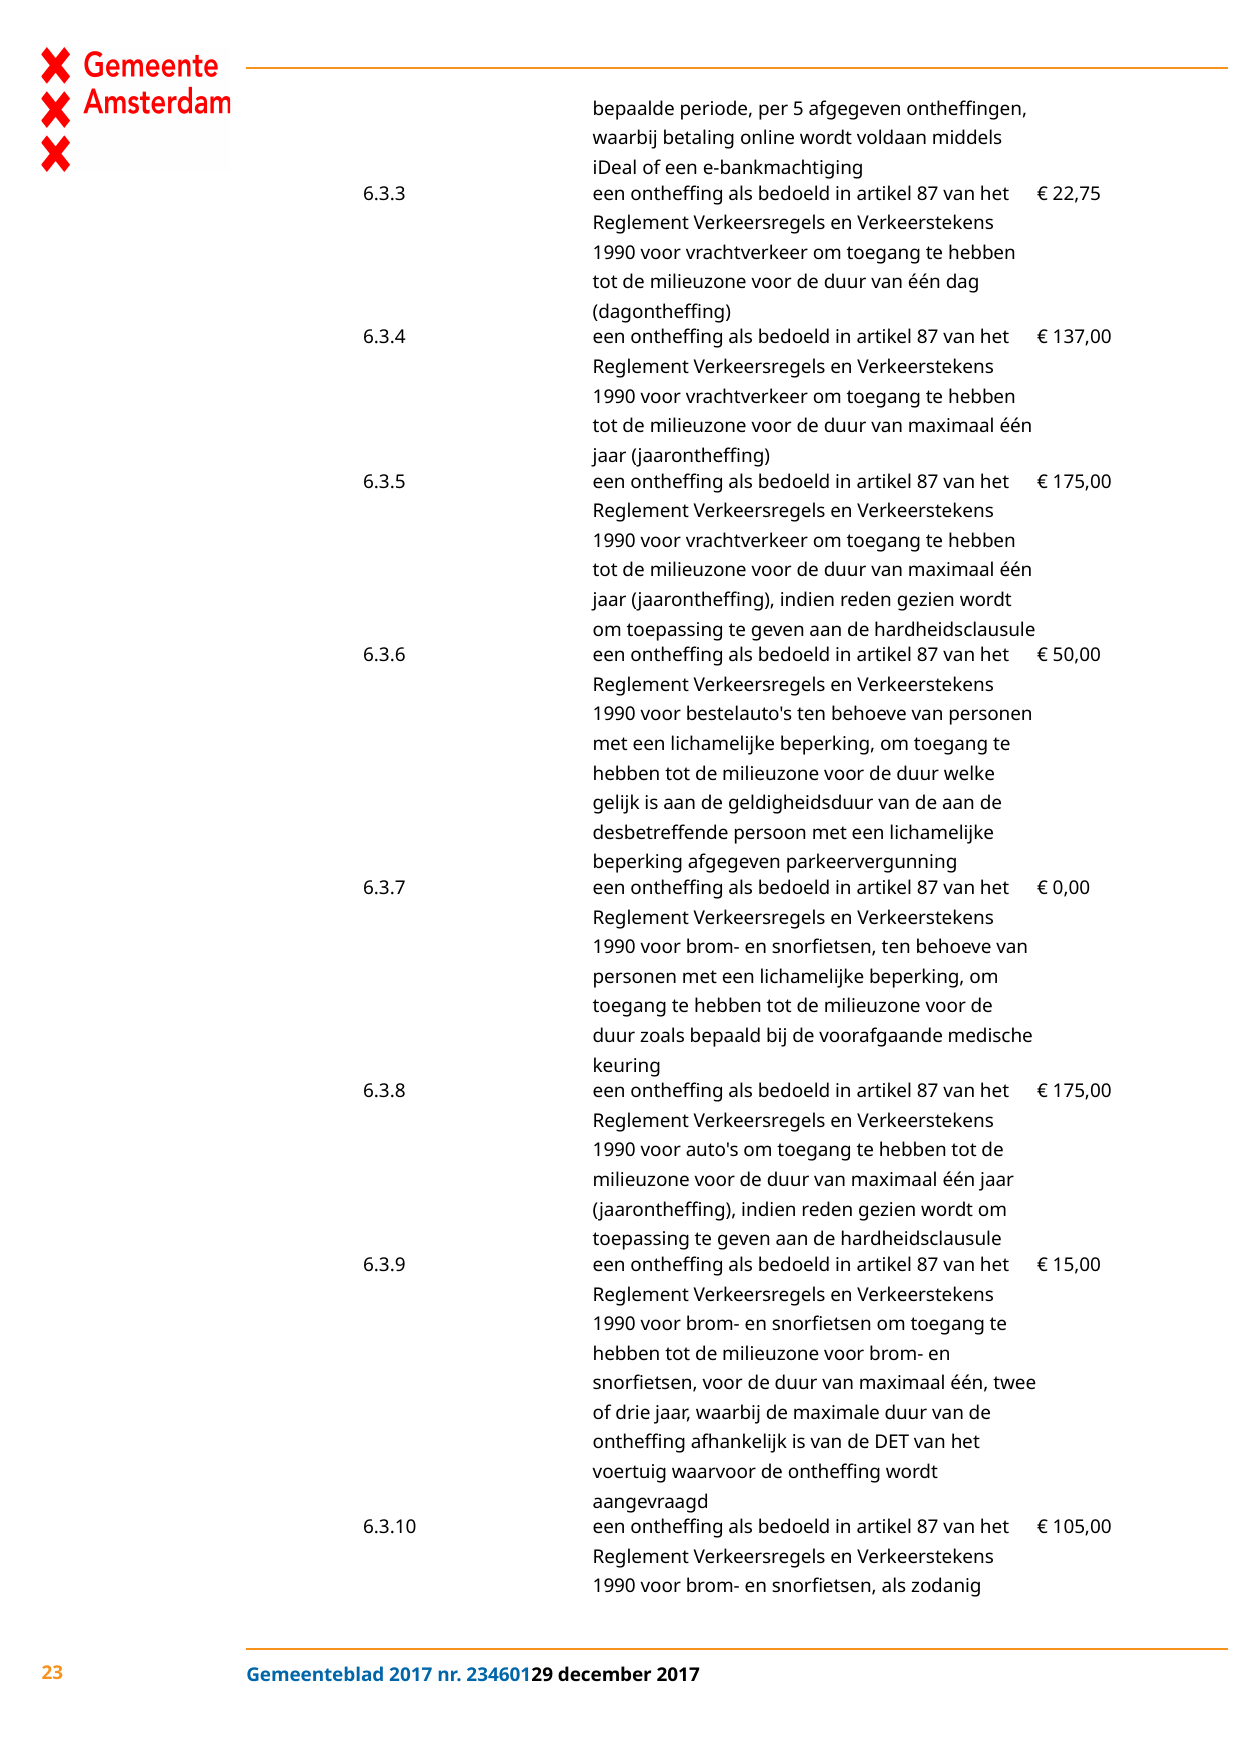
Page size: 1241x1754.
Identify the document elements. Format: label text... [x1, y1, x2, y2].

table_cell 6.3.7 [363, 874, 592, 1077]
table_cell € 50,00 [1037, 641, 1152, 874]
table_cell [248, 324, 363, 468]
table_cell [1037, 95, 1152, 180]
table_cell een ontheffing als bedoeld in artikel 87 van het Reglement Verkeersregels en Verkeerstekens 1990 voor brom- en snorfietsen, als zodanig [593, 1514, 1037, 1598]
table_cell een ontheffing als bedoeld in artikel 87 van het Reglement Verkeersregels en Verkeerstekens 1990 voor vrachtverkeer om toegang te hebben tot de milieuzone voor de duur van maximaal één jaar (jaarontheffing), indien reden gezien wordt om toepassing te geven aan de hardheidsclausule [593, 468, 1037, 641]
table_cell [248, 641, 363, 874]
table_cell 6.3.4 [363, 324, 592, 468]
table_cell een ontheffing als bedoeld in artikel 87 van het Reglement Verkeersregels en Verkeerstekens 1990 voor brom- en snorfietsen, ten behoeve van personen met een lichamelijke beperking, om toegang te hebben tot de milieuzone voor de duur zoals bepaald bij de voorafgaande medische keuring [593, 874, 1037, 1077]
table_cell [248, 1514, 363, 1598]
table_cell [248, 468, 363, 641]
table_cell een ontheffing als bedoeld in artikel 87 van het Reglement Verkeersregels en Verkeerstekens 1990 voor vrachtverkeer om toegang te hebben tot de milieuzone voor de duur van één dag (dagontheffing) [593, 180, 1037, 324]
table_cell [248, 1251, 363, 1513]
table_cell 6.3.5 [363, 468, 592, 641]
table_cell een ontheffing als bedoeld in artikel 87 van het Reglement Verkeersregels en Verkeerstekens 1990 voor brom- en snorfietsen om toegang te hebben tot de milieuzone voor brom- en snorfietsen, voor de duur van maximaal één, twee of drie jaar, waarbij de maximale duur van de ontheffing afhankelijk is van de DET van het voertuig waarvoor de ontheffing wordt aangevraagd [593, 1251, 1037, 1513]
table_cell € 175,00 [1037, 1078, 1152, 1251]
table_cell een ontheffing als bedoeld in artikel 87 van het Reglement Verkeersregels en Verkeerstekens 1990 voor bestelauto's ten behoeve van personen met een lichamelijke beperking, om toegang te hebben tot de milieuzone voor de duur welke gelijk is aan de geldigheidsduur van de aan de desbetreffende persoon met een lichamelijke beperking afgegeven parkeervergunning [593, 641, 1037, 874]
table_cell 6.3.9 [363, 1251, 592, 1513]
table_cell 6.3.3 [363, 180, 592, 324]
picture [41, 47, 231, 172]
table_cell € 22,75 [1037, 180, 1152, 324]
table_cell € 15,00 [1037, 1251, 1152, 1513]
table_cell een ontheffing als bedoeld in artikel 87 van het Reglement Verkeersregels en Verkeerstekens 1990 voor vrachtverkeer om toegang te hebben tot de milieuzone voor de duur van maximaal één jaar (jaarontheffing) [593, 324, 1037, 468]
table_cell € 105,00 [1037, 1514, 1152, 1598]
table_cell [248, 180, 363, 324]
table_cell [248, 1078, 363, 1251]
table_cell € 0,00 [1037, 874, 1152, 1077]
table_cell [363, 95, 592, 180]
table_cell 6.3.6 [363, 641, 592, 874]
table_cell 6.3.10 [363, 1514, 592, 1598]
table_cell [248, 95, 363, 180]
table_cell 6.3.8 [363, 1078, 592, 1251]
table_cell een ontheffing als bedoeld in artikel 87 van het Reglement Verkeersregels en Verkeerstekens 1990 voor auto's om toegang te hebben tot de milieuzone voor de duur van maximaal één jaar (jaarontheffing), indien reden gezien wordt om toepassing te geven aan de hardheidsclausule [593, 1078, 1037, 1251]
table_cell bepaalde periode, per 5 afgegeven ontheffingen, waarbij betaling online wordt voldaan middels iDeal of een e-bankmachtiging [593, 95, 1037, 180]
table_cell [248, 874, 363, 1077]
table_cell € 137,00 [1037, 324, 1152, 468]
table_cell € 175,00 [1037, 468, 1152, 641]
